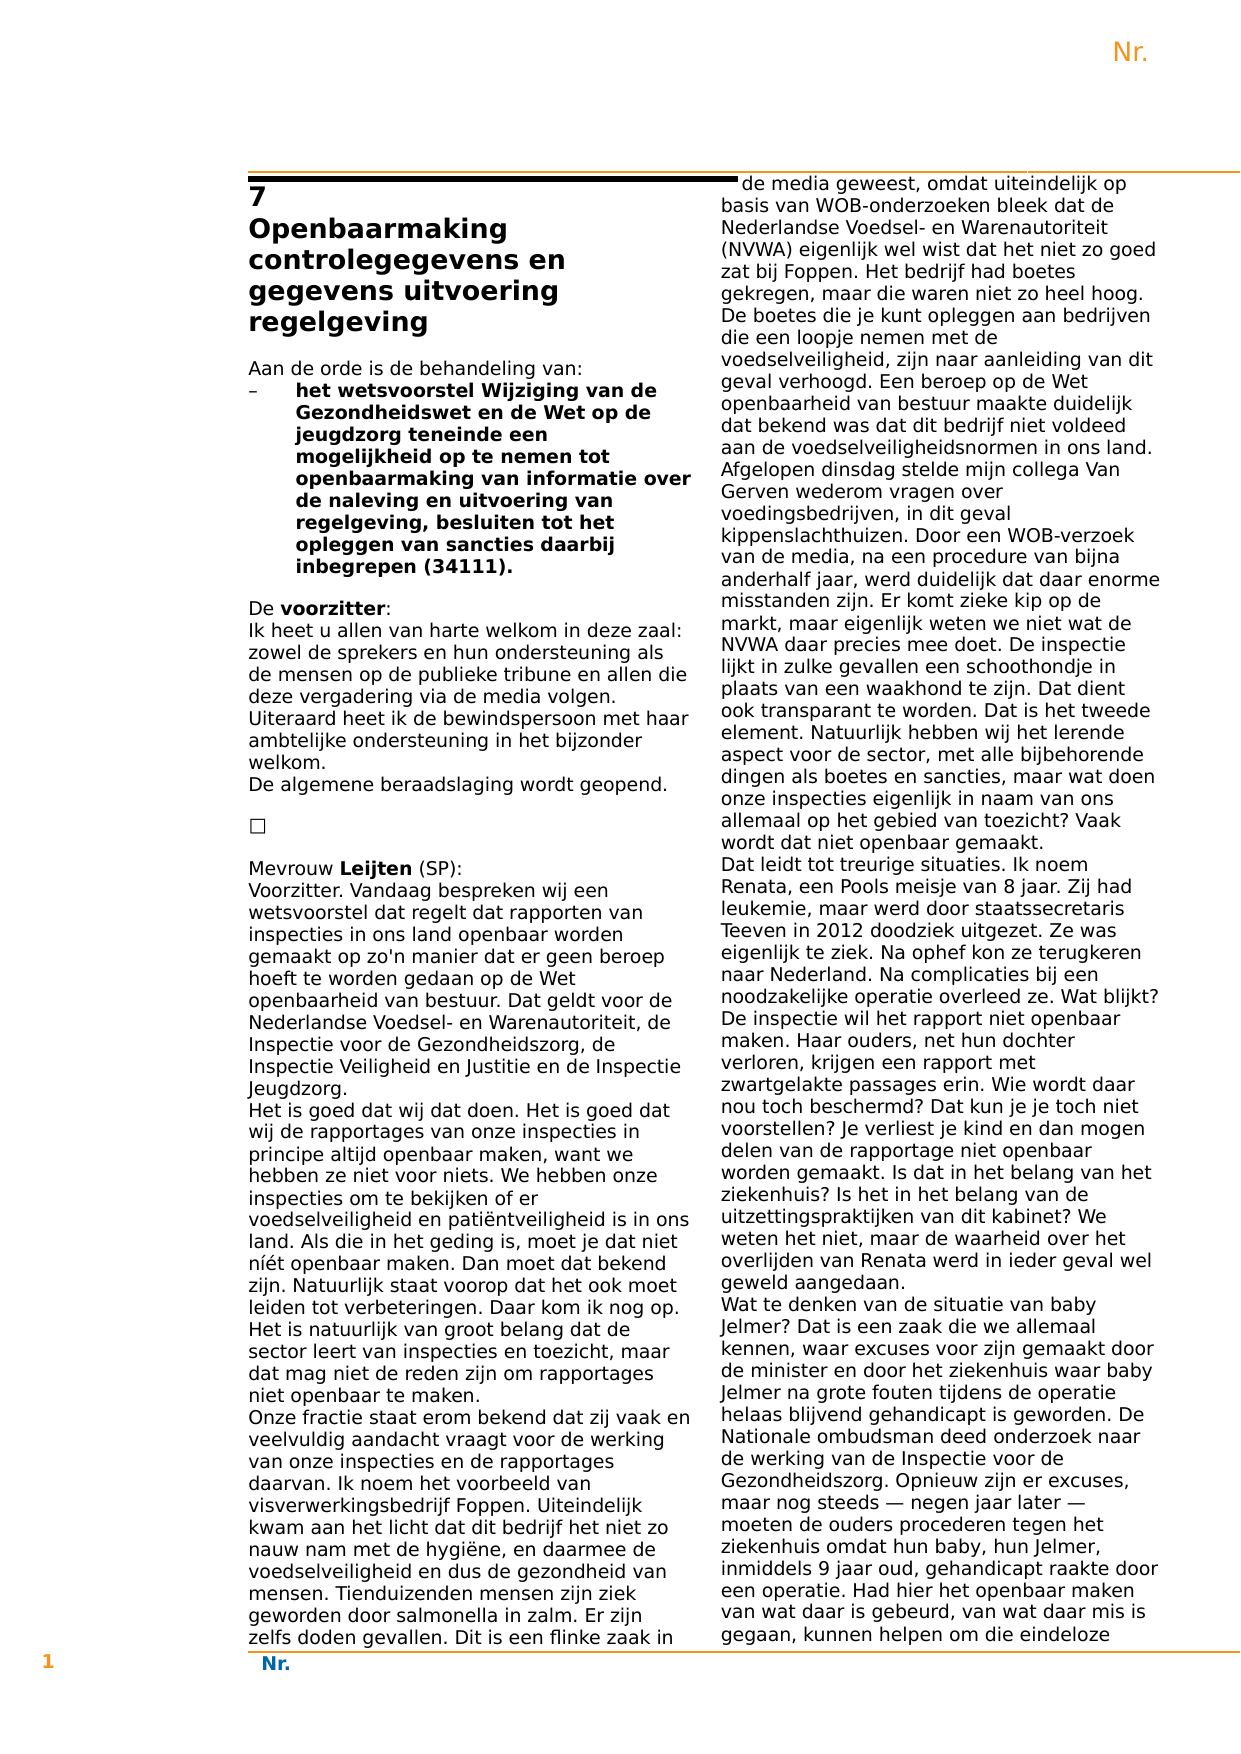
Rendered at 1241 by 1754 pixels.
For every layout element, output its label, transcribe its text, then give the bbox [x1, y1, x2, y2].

list het wetsvoorstel Wijziging van de Gezondheidswet en de Wet op de jeugdzorg teneinde een mogelijkheid op te nemen tot openbaarmaking van informatie over de naleving en uitvoering van regelgeving, besluiten tot het opleggen van sancties daarbij inbegrepen (34111). [248, 380, 691, 578]
title 7 Openbaarmaking controlegegevens en gegevens uitvoering regelgeving [248, 182, 691, 338]
text Voorzitter. Vandaag bespreken wij een wetsvoorstel dat regelt dat rapporten van inspecties in ons land openbaar worden gemaakt op zo'n manier dat er geen beroep hoeft te worden gedaan op de Wet openbaarheid van bestuur. Dat geldt voor de Nederlandse Voedsel- en Warenautoriteit, de Inspectie voor de Gezondheidszorg, de Inspectie Veiligheid en Justitie en de Inspectie Jeugdzorg. [248, 880, 691, 1099]
text Afgelopen dinsdag stelde mijn collega Van Gerven wederom vragen over voedingsbedrijven, in dit geval kippenslachthuizen. Door een WOB-verzoek van de media, na een procedure van bijna anderhalf jaar, werd duidelijk dat daar enorme misstanden zijn. Er komt zieke kip op de markt, maar eigenlijk weten we niet wat de NVWA daar precies mee doet. De inspectie lijkt in zulke gevallen een schoothondje in plaats van een waakhond te zijn. Dat dient ook transparant te worden. Dat is het tweede element. Natuurlijk hebben wij het lerende aspect voor de sector, met alle bijbehorende dingen als boetes en sancties, maar wat doen onze inspecties eigenlijk in naam van ons allemaal op het gebied van toezicht? Vaak wordt dat niet openbaar gemaakt. [721, 458, 1163, 854]
text Dat leidt tot treurige situaties. Ik noem Renata, een Pools meisje van 8 jaar. Zij had leukemie, maar werd door staatssecretaris Teeven in 2012 doodziek uitgezet. Ze was eigenlijk te ziek. Na ophef kon ze terugkeren naar Nederland. Na complicaties bij een noodzakelijke operatie overleed ze. Wat blijkt? De inspectie wil het rapport niet openbaar maken. Haar ouders, net hun dochter verloren, krijgen een rapport met zwartgelakte passages erin. Wie wordt daar nou toch beschermd? Dat kun je je toch niet voorstellen? Je verliest je kind en dan mogen delen van de rapportage niet openbaar worden gemaakt. Is dat in het belang van het ziekenhuis? Is het in het belang van de uitzettingspraktijken van dit kabinet? We weten het niet, maar de waarheid over het overlijden van Renata werd in ieder geval wel geweld aangedaan. [721, 854, 1163, 1294]
text ⬜ [248, 816, 691, 838]
text De algemene beraadslaging wordt geopend. [248, 774, 691, 796]
text Ik heet u allen van harte welkom in deze zaal: zowel de sprekers en hun ondersteuning als de mensen op de publieke tribune en allen die deze vergadering via de media volgen. Uiteraard heet ik de bewindspersoon met haar ambtelijke ondersteuning in het bijzonder welkom. [248, 620, 691, 774]
text Aan de orde is de behandeling van: [248, 358, 691, 380]
text De voorzitter: [248, 598, 691, 620]
text de media geweest, omdat uiteindelijk op basis van WOB-onderzoeken bleek dat de Nederlandse Voedsel- en Warenautoriteit (NVWA) eigenlijk wel wist dat het niet zo goed zat bij Foppen. Het bedrijf had boetes gekregen, maar die waren niet zo heel hoog. De boetes die je kunt opleggen aan bedrijven die een loopje nemen met de voedselveiligheid, zijn naar aanleiding van dit geval verhoogd. Een beroep op de Wet openbaarheid van bestuur maakte duidelijk dat bekend was dat dit bedrijf niet voldeed aan de voedselveiligheidsnormen in ons land. [721, 173, 1163, 458]
text Mevrouw Leijten (SP): [248, 858, 691, 880]
text Wat te denken van de situatie van baby Jelmer? Dat is een zaak die we allemaal kennen, waar excuses voor zijn gemaakt door de minister en door het ziekenhuis waar baby Jelmer na grote fouten tijdens de operatie helaas blijvend gehandicapt is geworden. De Nationale ombudsman deed onderzoek naar de werking van de Inspectie voor de Gezondheidszorg. Opnieuw zijn er excuses, maar nog steeds — negen jaar later — moeten de ouders procederen tegen het ziekenhuis omdat hun baby, hun Jelmer, inmiddels 9 jaar oud, gehandicapt raakte door een operatie. Had hier het openbaar maken van wat daar is gebeurd, van wat daar mis is gegaan, kunnen helpen om die eindeloze [721, 1294, 1163, 1645]
text Onze fractie staat erom bekend dat zij vaak en veelvuldig aandacht vraagt voor de werking van onze inspecties en de rapportages daarvan. Ik noem het voorbeeld van visverwerkingsbedrijf Foppen. Uiteindelijk kwam aan het licht dat dit bedrijf het niet zo nauw nam met de hygiëne, en daarmee de voedselveiligheid en dus de gezondheid van mensen. Tienduizenden mensen zijn ziek geworden door salmonella in zalm. Er zijn zelfs doden gevallen. Dit is een flinke zaak in [248, 1407, 691, 1649]
text Het is goed dat wij dat doen. Het is goed dat wij de rapportages van onze inspecties in principe altijd openbaar maken, want we hebben ze niet voor niets. We hebben onze inspecties om te bekijken of er voedselveiligheid en patiëntveiligheid is in ons land. Als die in het geding is, moet je dat niet níét openbaar maken. Dan moet dat bekend zijn. Natuurlijk staat voorop dat het ook moet leiden tot verbeteringen. Daar kom ik nog op. Het is natuurlijk van groot belang dat de sector leert van inspecties en toezicht, maar dat mag niet de reden zijn om rapportages niet openbaar te maken. [248, 1099, 691, 1407]
